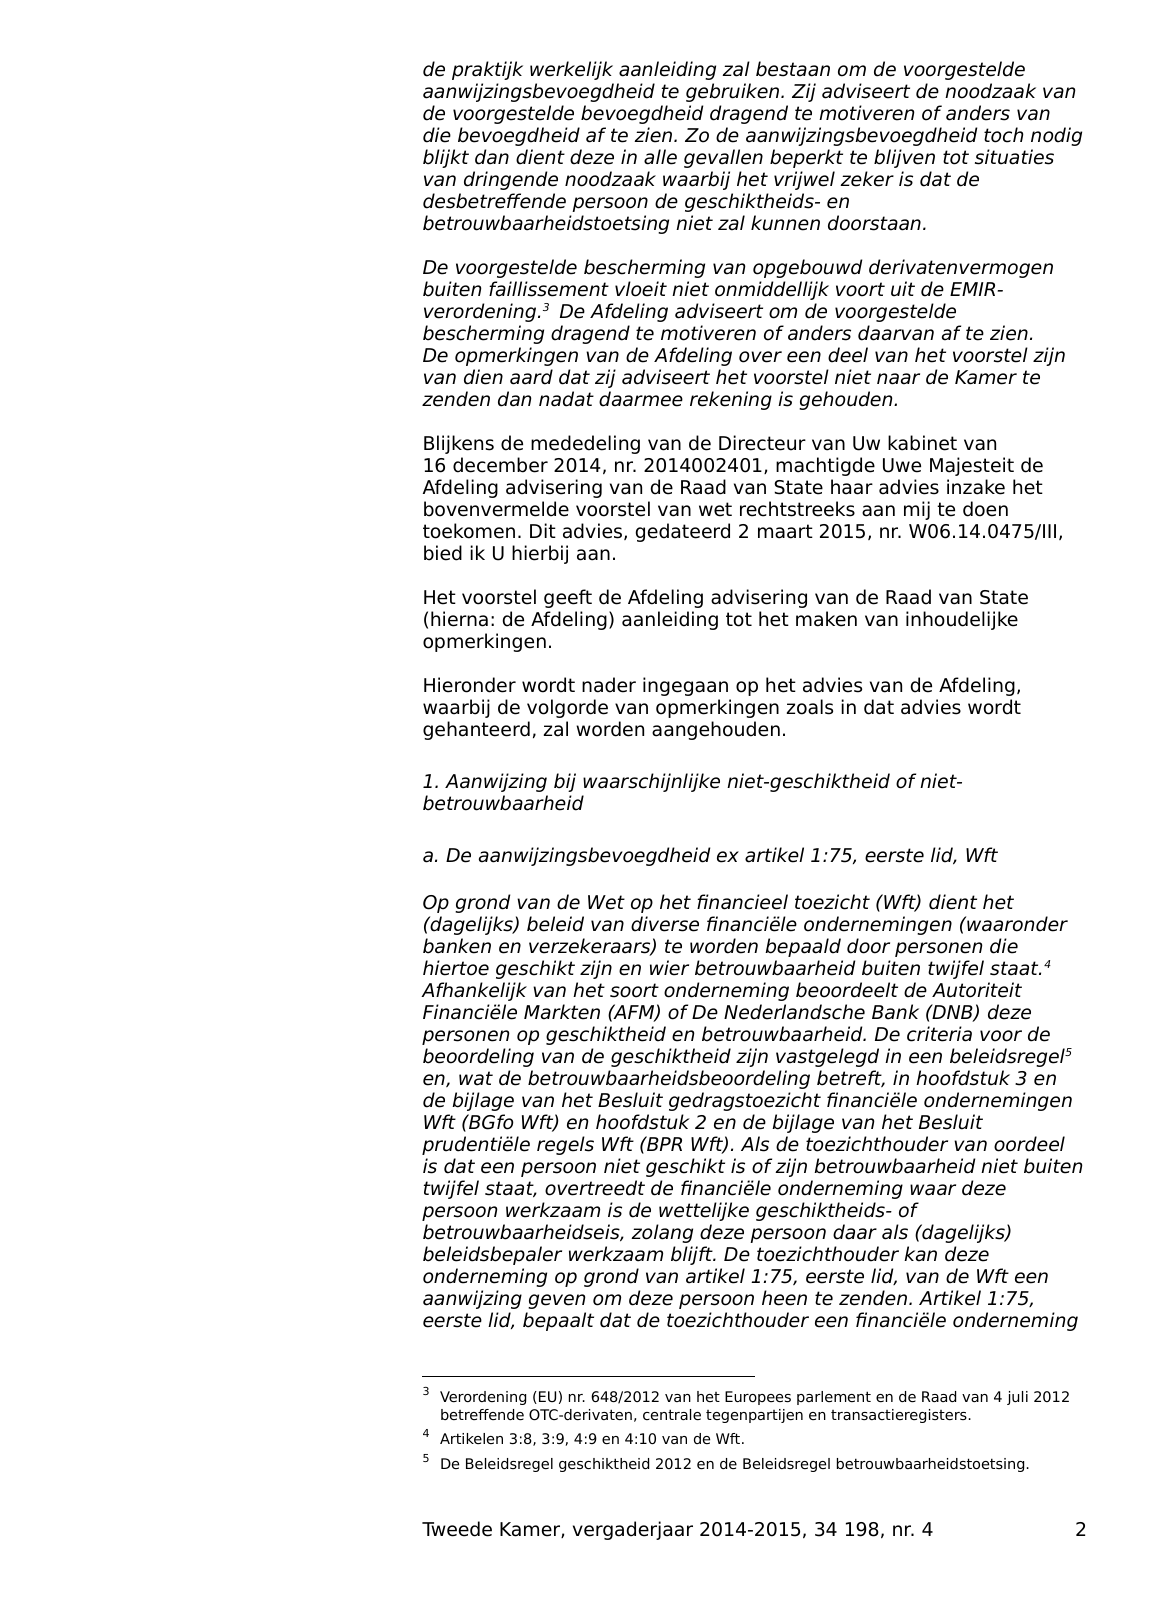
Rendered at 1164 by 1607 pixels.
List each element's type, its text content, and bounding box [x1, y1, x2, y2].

text Op grond van de Wet op het financieel toezicht (Wft) dient het (dagelijks) beleid van diverse financiële ondernemingen (waaronder banken en verzekeraars) te worden bepaald door personen die hiertoe geschikt zijn en wier betrouwbaarheid buiten twijfel staat. Afhankelijk van het soort onderneming beoordeelt de Autoriteit Financiële Markten (AFM) of De Nederlandsche Bank (DNB) deze personen op geschiktheid en betrouwbaarheid. De criteria voor de beoordeling van de geschiktheid zijn vastgelegd in een beleidsregel en, wat de betrouwbaarheidsbeoordeling betreft, in hoofdstuk 3 en de bijlage van het Besluit gedragstoezicht financiële ondernemingen Wft (BGfo Wft) en hoofdstuk 2 en de bijlage van het Besluit prudentiële regels Wft (BPR Wft). Als de toezichthouder van oordeel is dat een persoon niet geschikt is of zijn betrouwbaarheid niet buiten twijfel staat, overtreedt de financiële onderneming waar deze persoon werkzaam is de wettelijke geschiktheids- of betrouwbaarheidseis, zolang deze persoon daar als (dagelijks) beleidsbepaler werkzaam blijft. De toezichthouder kan deze onderneming op grond van artikel 1:75, eerste lid, van de Wft een aanwijzing geven om deze persoon heen te zenden. Artikel 1:75, eerste lid, bepaalt dat de toezichthouder een financiële onderneming [422, 892, 1087, 1332]
text Artikelen 3:8, 3:9, 4:9 en 4:10 van de Wft. [422, 1427, 1087, 1449]
text Blijkens de mededeling van de Directeur van Uw kabinet van 16 december 2014, nr. 2014002401, machtigde Uwe Majesteit de Afdeling advisering van de Raad van State haar advies inzake het bovenvermelde voorstel van wet rechtstreeks aan mij te doen toekomen. Dit advies, gedateerd 2 maart 2015, nr. W06.14.0475/III, bied ik U hierbij aan. [422, 433, 1087, 565]
text Het voorstel geeft de Afdeling advisering van de Raad van State (hierna: de Afdeling) aanleiding tot het maken van inhoudelijke opmerkingen. [422, 587, 1087, 653]
text De Beleidsregel geschiktheid 2012 en de Beleidsregel betrouwbaarheidstoetsing. [422, 1452, 1087, 1474]
text Verordening (EU) nr. 648/2012 van het Europees parlement en de Raad van 4 juli 2012 betreffende OTC-derivaten, centrale tegenpartijen en transactieregisters. [422, 1385, 1087, 1424]
subtitle 1. Aanwijzing bij waarschijnlijke niet-geschiktheid of niet-betrouwbaarheid [422, 771, 1087, 815]
text de praktijk werkelijk aanleiding zal bestaan om de voorgestelde aanwijzingsbevoegdheid te gebruiken. Zij adviseert de noodzaak van de voorgestelde bevoegdheid dragend te motiveren of anders van die bevoegdheid af te zien. Zo de aanwijzingsbevoegdheid toch nodig blijkt dan dient deze in alle gevallen beperkt te blijven tot situaties van dringende noodzaak waarbij het vrijwel zeker is dat de desbetreffende persoon de geschiktheids- en betrouwbaarheidstoetsing niet zal kunnen doorstaan. [422, 59, 1087, 235]
text Hieronder wordt nader ingegaan op het advies van de Afdeling, waarbij de volgorde van opmerkingen zoals in dat advies wordt gehanteerd, zal worden aangehouden. [422, 675, 1087, 741]
text De opmerkingen van de Afdeling over een deel van het voorstel zijn van dien aard dat zij adviseert het voorstel niet naar de Kamer te zenden dan nadat daarmee rekening is gehouden. [422, 345, 1087, 411]
subtitle a. De aanwijzingsbevoegdheid ex artikel 1:75, eerste lid, Wft [422, 845, 1087, 867]
text De voorgestelde bescherming van opgebouwd derivatenvermogen buiten faillissement vloeit niet onmiddellijk voort uit de EMIR-verordening. De Afdeling adviseert om de voorgestelde bescherming dragend te motiveren of anders daarvan af te zien. [422, 257, 1087, 345]
